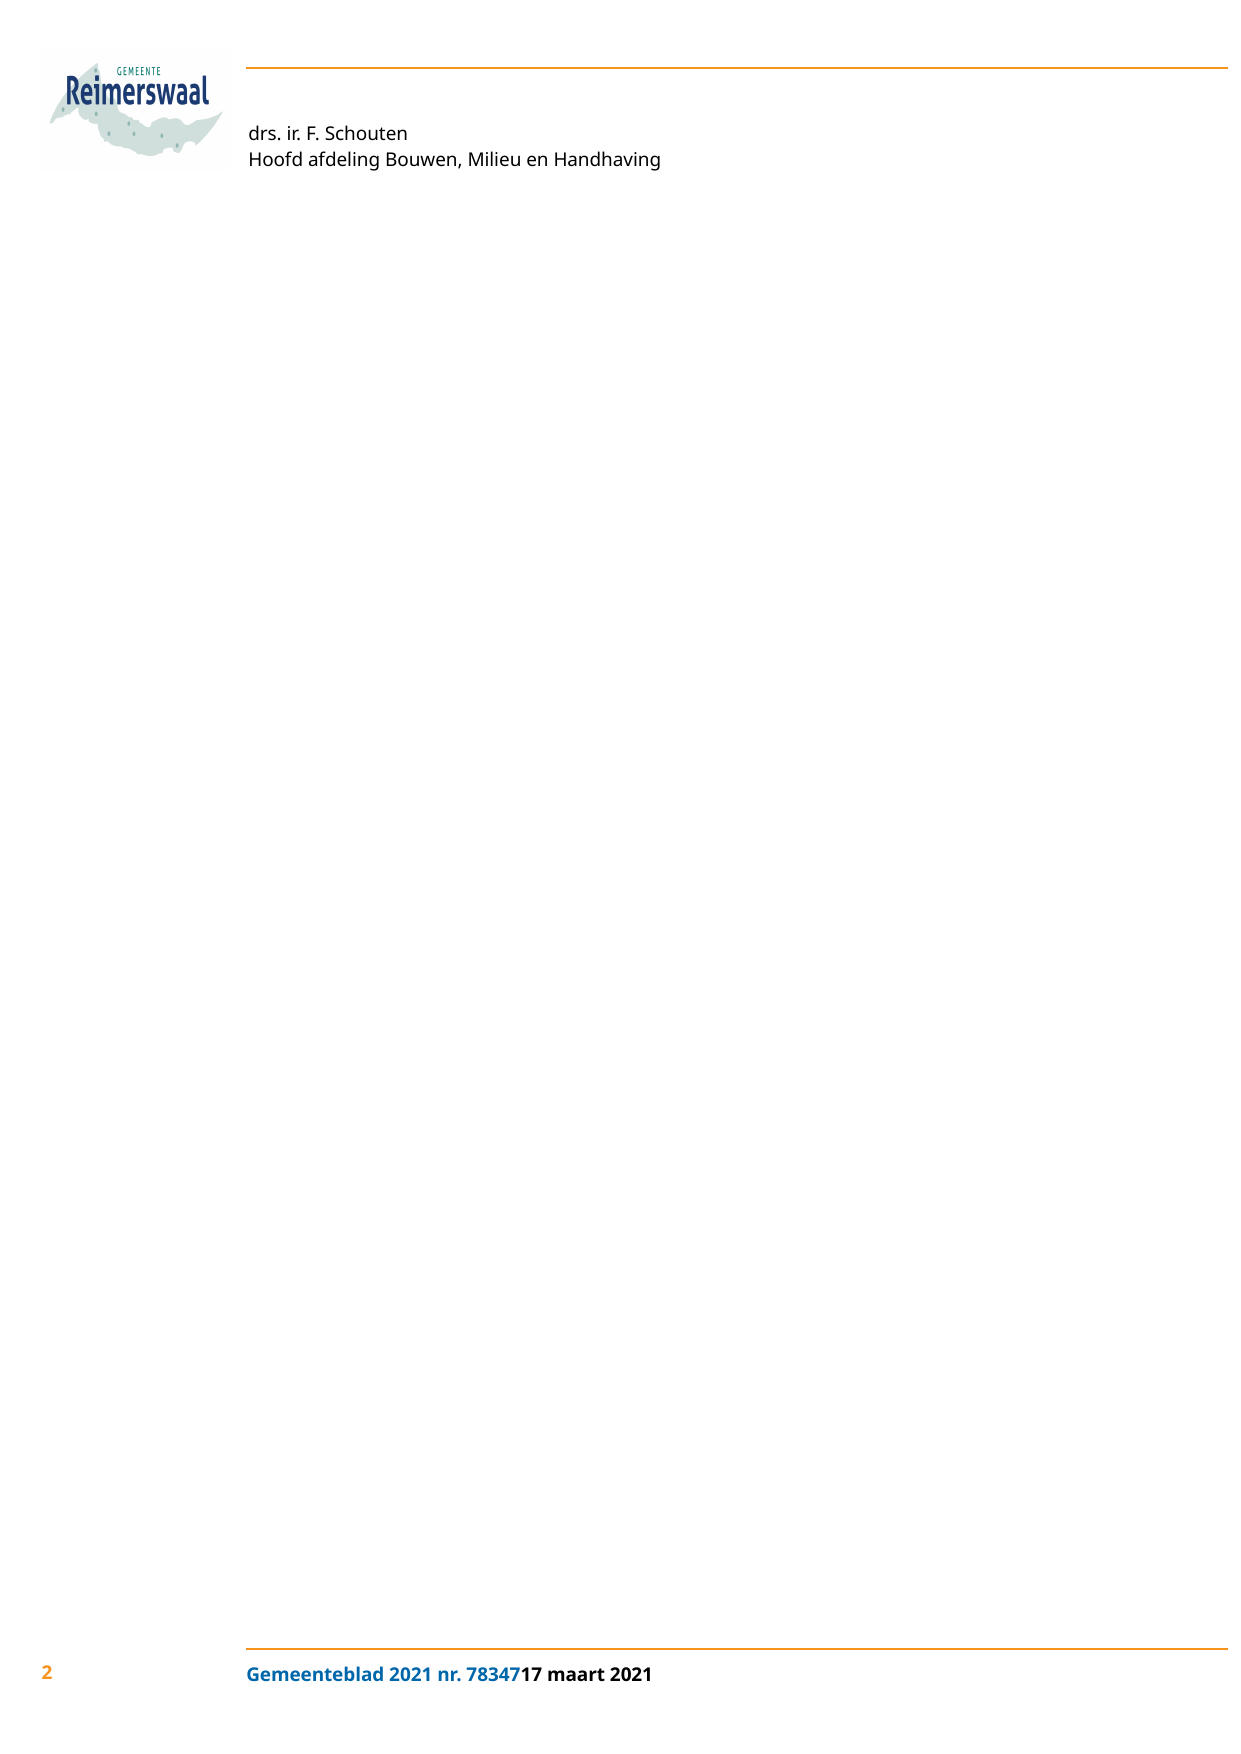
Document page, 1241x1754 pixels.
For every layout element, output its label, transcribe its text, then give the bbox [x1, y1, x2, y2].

picture [41, 47, 231, 172]
text drs. ir. F. Schouten [248, 121, 1152, 146]
text Hoofd afdeling Bouwen, Milieu en Handhaving [248, 146, 1152, 172]
